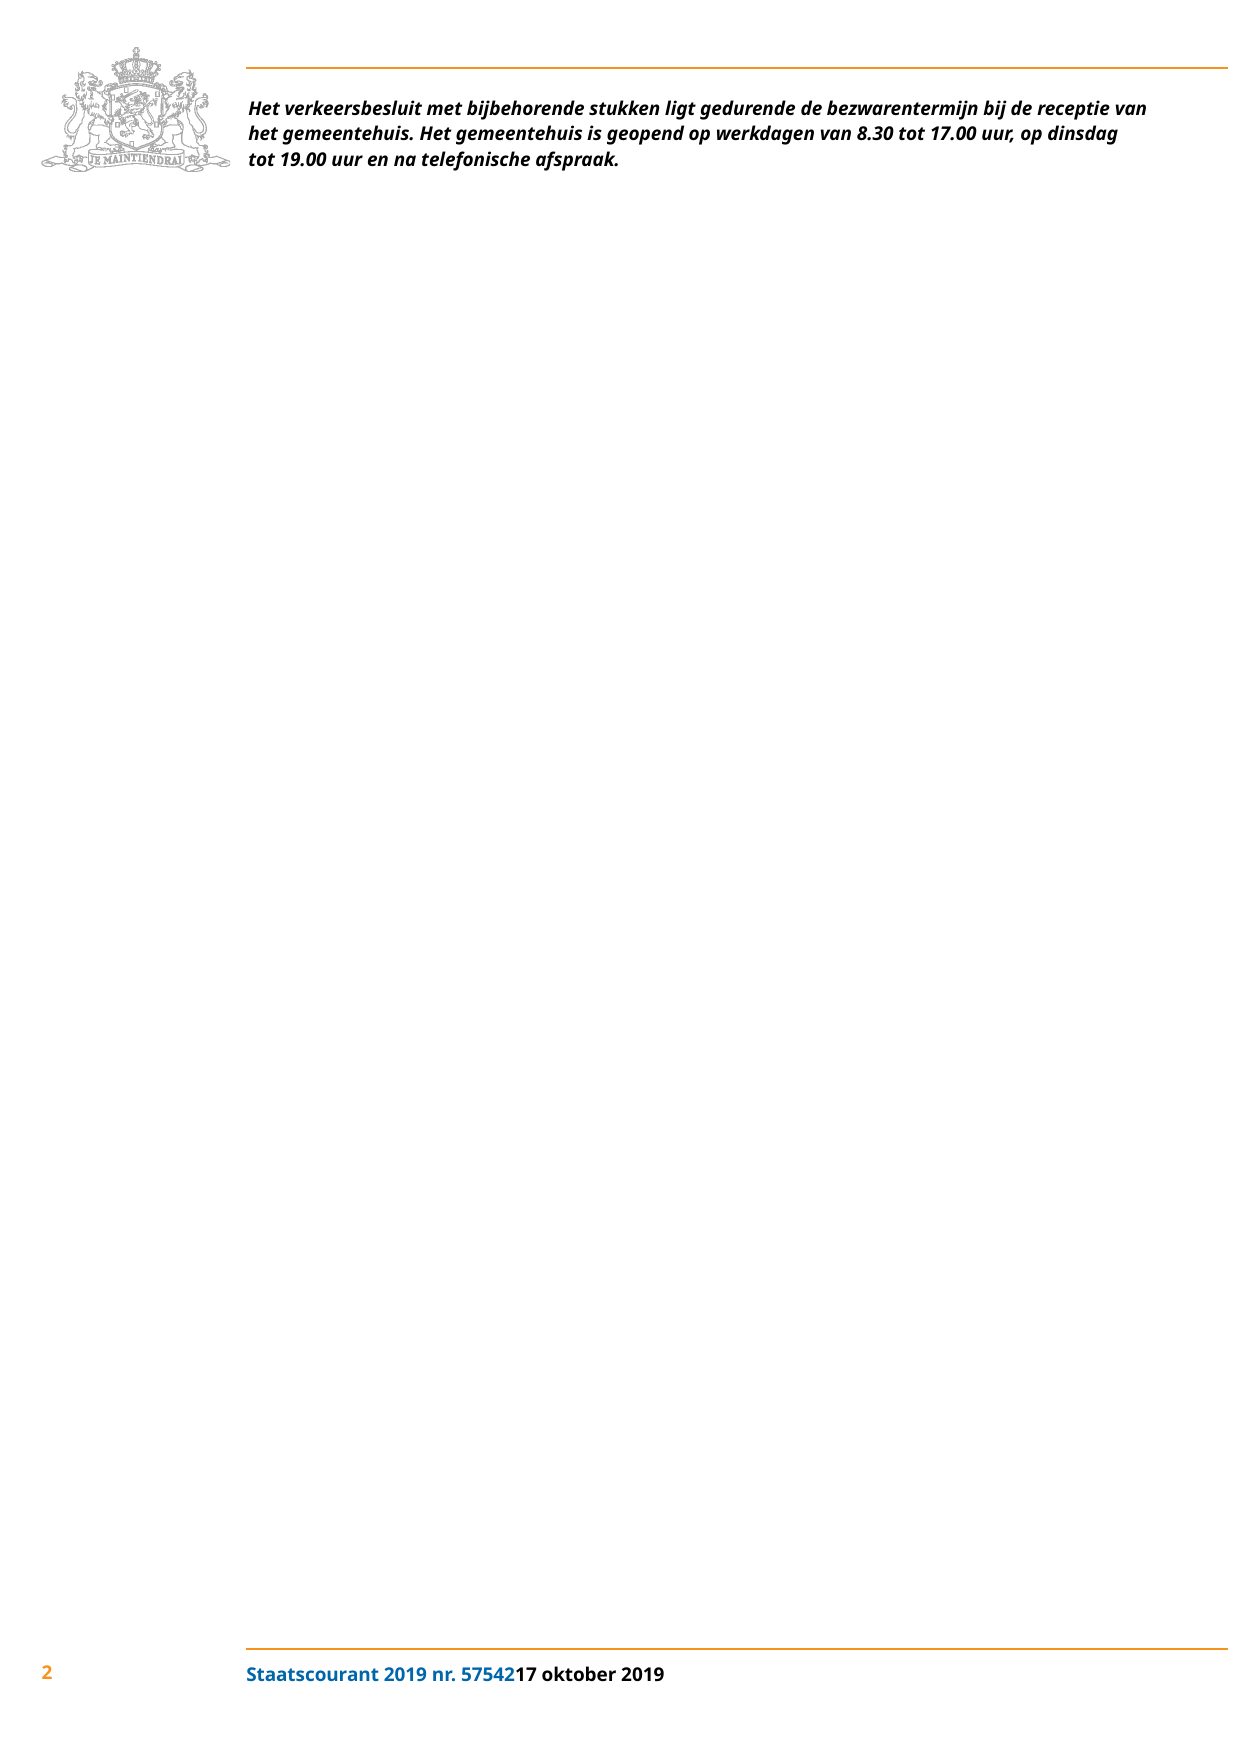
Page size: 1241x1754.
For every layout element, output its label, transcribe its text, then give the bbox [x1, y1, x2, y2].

text Het verkeersbesluit met bijbehorende stukken ligt gedurende de bezwarentermijn bij de receptie van het gemeentehuis. Het gemeentehuis is geopend op werkdagen van 8.30 tot 17.00 uur, op dinsdag tot 19.00 uur en na telefonische afspraak. [248, 95, 1152, 172]
picture [41, 47, 231, 172]
